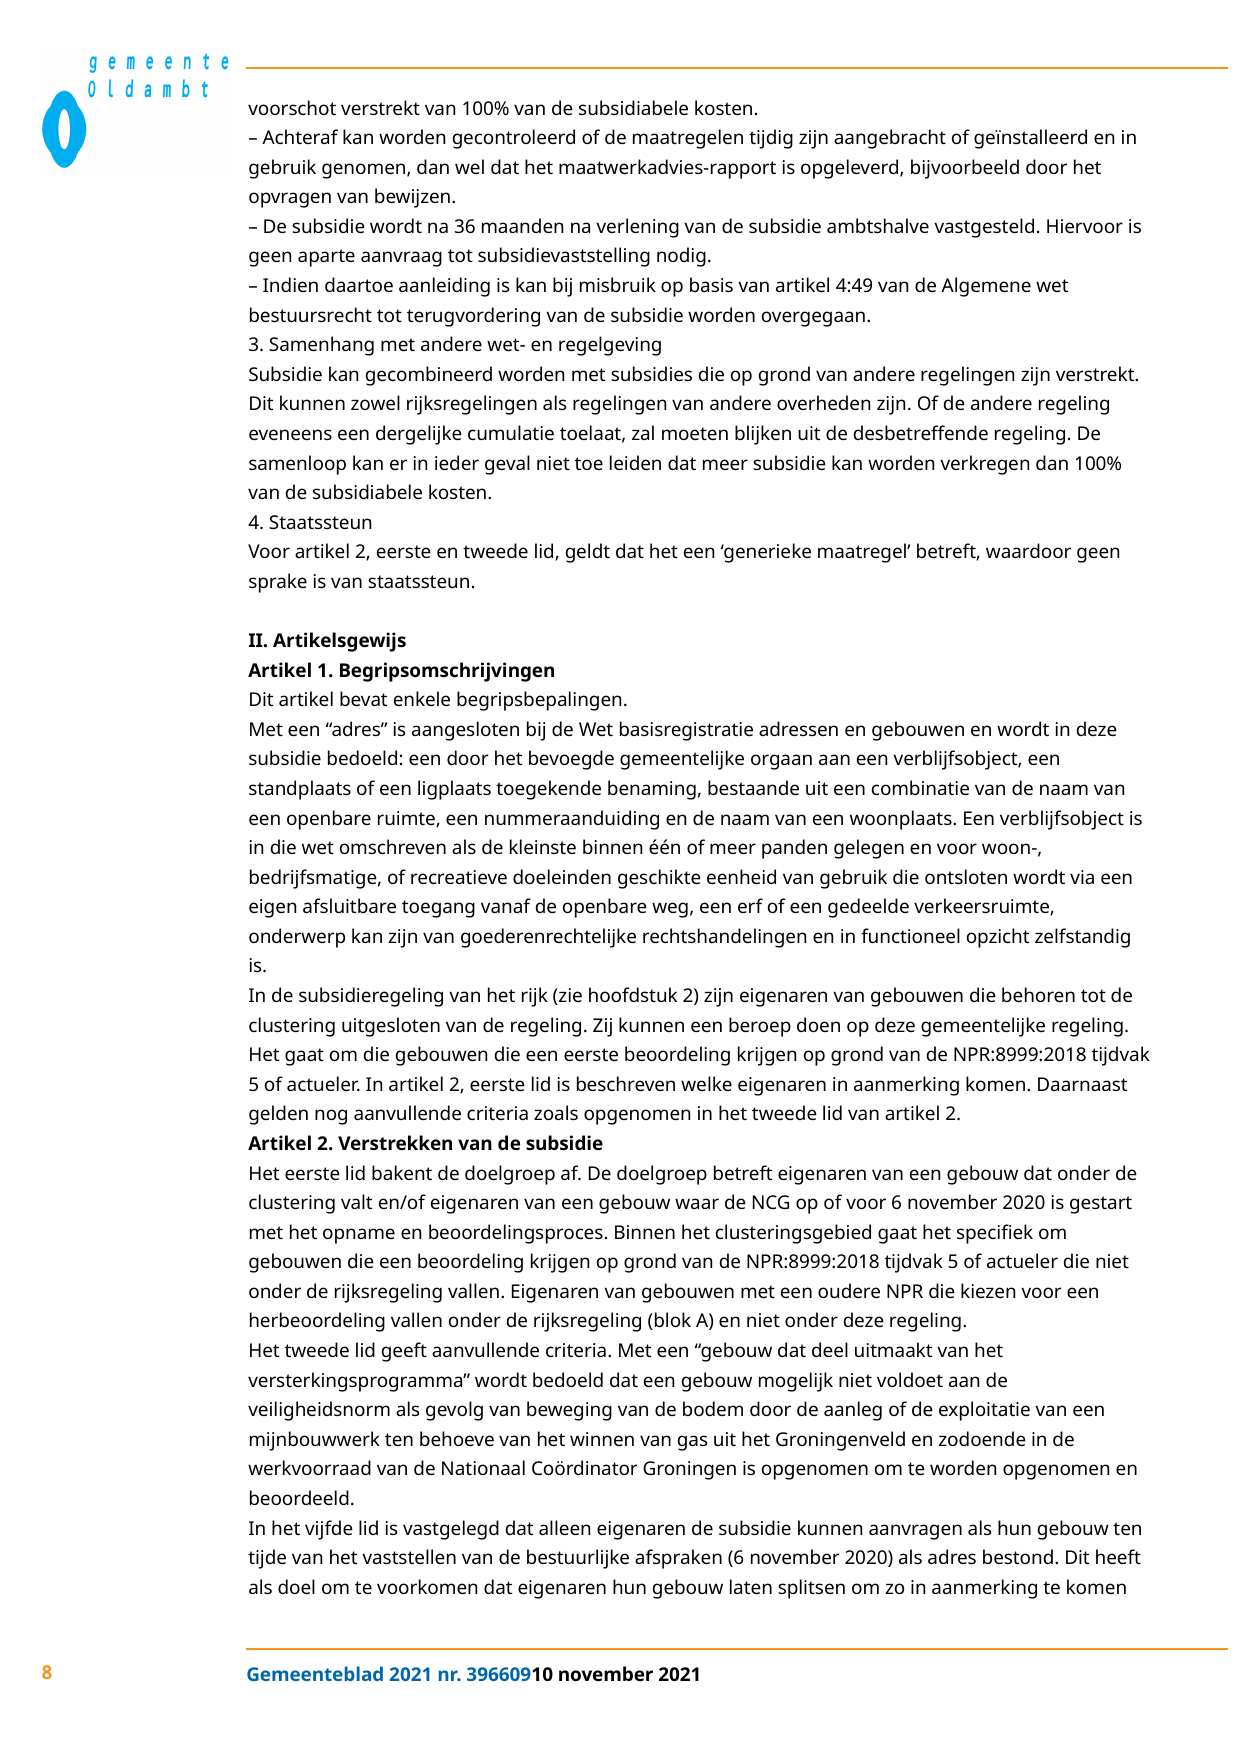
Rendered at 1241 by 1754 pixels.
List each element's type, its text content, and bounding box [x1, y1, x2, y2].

text Subsidie kan gecombineerd worden met subsidies die op grond van andere regelingen zijn verstrekt. Dit kunnen zowel rijksregelingen als regelingen van andere overheden zijn. Of de andere regeling eveneens een dergelijke cumulatie toelaat, zal moeten blijken uit de desbetreffende regeling. De samenloop kan er in ieder geval niet toe leiden dat meer subsidie kan worden verkregen dan 100% van de subsidiabele kosten. [248, 361, 1152, 505]
text Het tweede lid geeft aanvullende criteria. Met een “gebouw dat deel uitmaakt van het versterkingsprogramma” wordt bedoeld dat een gebouw mogelijk niet voldoet aan de veiligheidsnorm als gevolg van beweging van de bodem door de aanleg of de exploitatie van een mijnbouwwerk ten behoeve van het winnen van gas uit het Groningenveld en zodoende in de werkvoorraad van de Nationaal Coördinator Groningen is opgenomen om te worden opgenomen en beoordeeld. [248, 1337, 1152, 1511]
text In de subsidieregeling van het rijk (zie hoofdstuk 2) zijn eigenaren van gebouwen die behoren tot de clustering uitgesloten van de regeling. Zij kunnen een beroep doen op deze gemeentelijke regeling. Het gaat om die gebouwen die een eerste beoordeling krijgen op grond van de NPR:8999:2018 tijdvak 5 of actueler. In artikel 2, eerste lid is beschreven welke eigenaren in aanmerking komen. Daarnaast gelden nog aanvullende criteria zoals opgenomen in het tweede lid van artikel 2. [248, 982, 1152, 1126]
text 3. Samenhang met andere wet- en regelgeving [248, 331, 1152, 357]
text 4. Staatssteun [248, 509, 1152, 535]
text Met een “adres” is aangesloten bij de Wet basisregistratie adressen en gebouwen en wordt in deze subsidie bedoeld: een door het bevoegde gemeentelijke orgaan aan een verblijfsobject, een standplaats of een ligplaats toegekende benaming, bestaande uit een combinatie van de naam van een openbare ruimte, een nummeraanduiding en de naam van een woonplaats. Een verblijfsobject is in die wet omschreven als de kleinste binnen één of meer panden gelegen en voor woon-, bedrijfsmatige, of recreatieve doeleinden geschikte eenheid van gebruik die ontsloten wordt via een eigen afsluitbare toegang vanaf de openbare weg, een erf of een gedeelde verkeersruimte, onderwerp kan zijn van goederenrechtelijke rechtshandelingen en in functioneel opzicht zelfstandig is. [248, 716, 1152, 978]
text Dit artikel bevat enkele begripsbepalingen. [248, 686, 1152, 712]
text – Achteraf kan worden gecontroleerd of de maatregelen tijdig zijn aangebracht of geïnstalleerd en in gebruik genomen, dan wel dat het maatwerkadvies-rapport is opgeleverd, bijvoorbeeld door het opvragen van bewijzen. [248, 124, 1152, 209]
text II. Artikelsgewijs [248, 627, 1152, 653]
text – De subsidie wordt na 36 maanden na verlening van de subsidie ambtshalve vastgesteld. Hiervoor is geen aparte aanvraag tot subsidievaststelling nodig. [248, 213, 1152, 268]
text – Indien daartoe aanleiding is kan bij misbruik op basis van artikel 4:49 van de Algemene wet bestuursrecht tot terugvordering van de subsidie worden overgegaan. [248, 272, 1152, 328]
text Artikel 1. Begripsomschrijvingen [248, 657, 1152, 683]
text Het eerste lid bakent de doelgroep af. De doelgroep betreft eigenaren van een gebouw dat onder de clustering valt en/of eigenaren van een gebouw waar de NCG op of voor 6 november 2020 is gestart met het opname en beoordelingsproces. Binnen het clusteringsgebied gaat het specifiek om gebouwen die een beoordeling krijgen op grond van de NPR:8999:2018 tijdvak 5 of actueler die niet onder de rijksregeling vallen. Eigenaren van gebouwen met een oudere NPR die kiezen voor een herbeoordeling vallen onder de rijksregeling (blok A) en niet onder deze regeling. [248, 1160, 1152, 1333]
text Artikel 2. Verstrekken van de subsidie [248, 1130, 1152, 1156]
text In het vijfde lid is vastgelegd dat alleen eigenaren de subsidie kunnen aanvragen als hun gebouw ten tijde van het vaststellen van de bestuurlijke afspraken (6 november 2020) als adres bestond. Dit heeft als doel om te voorkomen dat eigenaren hun gebouw laten splitsen om zo in aanmerking te komen [248, 1515, 1152, 1600]
picture [41, 47, 231, 172]
text voorschot verstrekt van 100% van de subsidiabele kosten. [248, 95, 1152, 121]
text Voor artikel 2, eerste en tweede lid, geldt dat het een ‘generieke maatregel’ betreft, waardoor geen sprake is van staatssteun. [248, 538, 1152, 594]
